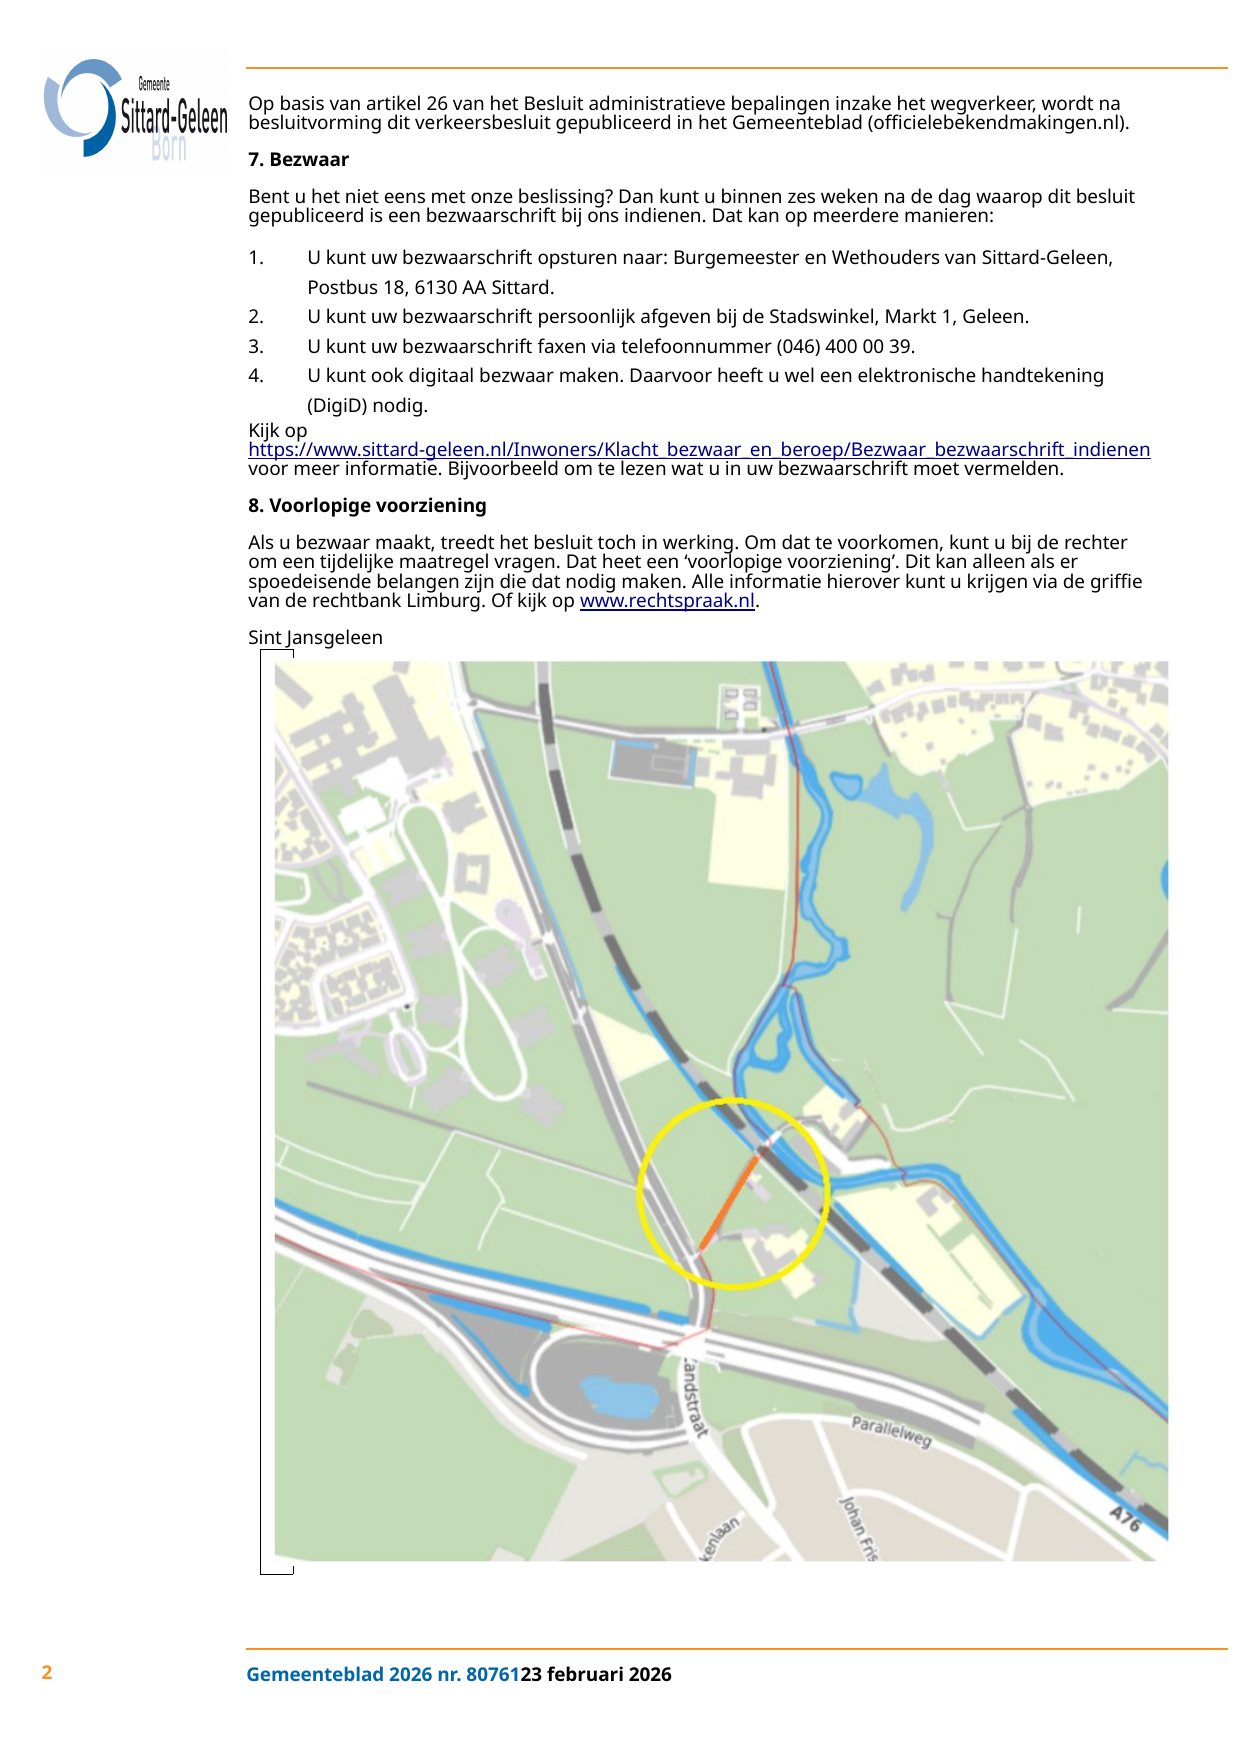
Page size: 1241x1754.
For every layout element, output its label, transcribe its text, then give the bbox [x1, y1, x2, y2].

text Sint Jansgeleen [248, 629, 1152, 648]
picture [41, 47, 231, 172]
list U kunt ook digitaal bezwaar maken. Daarvoor heeft u wel een elektronische handtekening (DigiD) nodig. [248, 363, 1152, 418]
list U kunt uw bezwaarschrift persoonlijk afgeven bij de Stadswinkel, Markt 1, Geleen. [248, 303, 1152, 329]
text 7. Bezwaar [248, 151, 1152, 170]
picture [268, 658, 1173, 1566]
list U kunt uw bezwaarschrift faxen via telefoonnummer (046) 400 00 39. [248, 333, 1152, 359]
text Kijk op https://www.sittard-geleen.nl/Inwoners/Klacht_bezwaar_en_beroep/Bezwaar_bezwaarschrift_indienen voor meer informatie. Bijvoorbeeld om te lezen wat u in uw bezwaarschrift moet vermelden. [248, 422, 1152, 479]
text Als u bezwaar maakt, treedt het besluit toch in werking. Om dat te voorkomen, kunt u bij de rechter om een tijdelijke maatregel vragen. Dat heet een ‘voorlopige voorziening’. Dit kan alleen als er spoedeisende belangen zijn die dat nodig maken. Alle informatie hierover kunt u krijgen via de griffie van de rechtbank Limburg. Of kijk op www.rechtspraak.nl. [248, 534, 1152, 611]
list U kunt uw bezwaarschrift opsturen naar: Burgemeester en Wethouders van Sittard-Geleen, Postbus 18, 6130 AA Sittard. [248, 244, 1152, 299]
text Op basis van artikel 26 van het Besluit administratieve bepalingen inzake het wegverkeer, wordt na besluitvorming dit verkeersbesluit gepubliceerd in het Gemeenteblad (officielebekendmakingen.nl). [248, 95, 1152, 133]
text 8. Voorlopige voorziening [248, 497, 1152, 517]
text Bent u het niet eens met onze beslissing? Dan kunt u binnen zes weken na de dag waarop dit besluit gepubliceerd is een bezwaarschrift bij ons indienen. Dat kan op meerdere manieren: [248, 188, 1152, 227]
